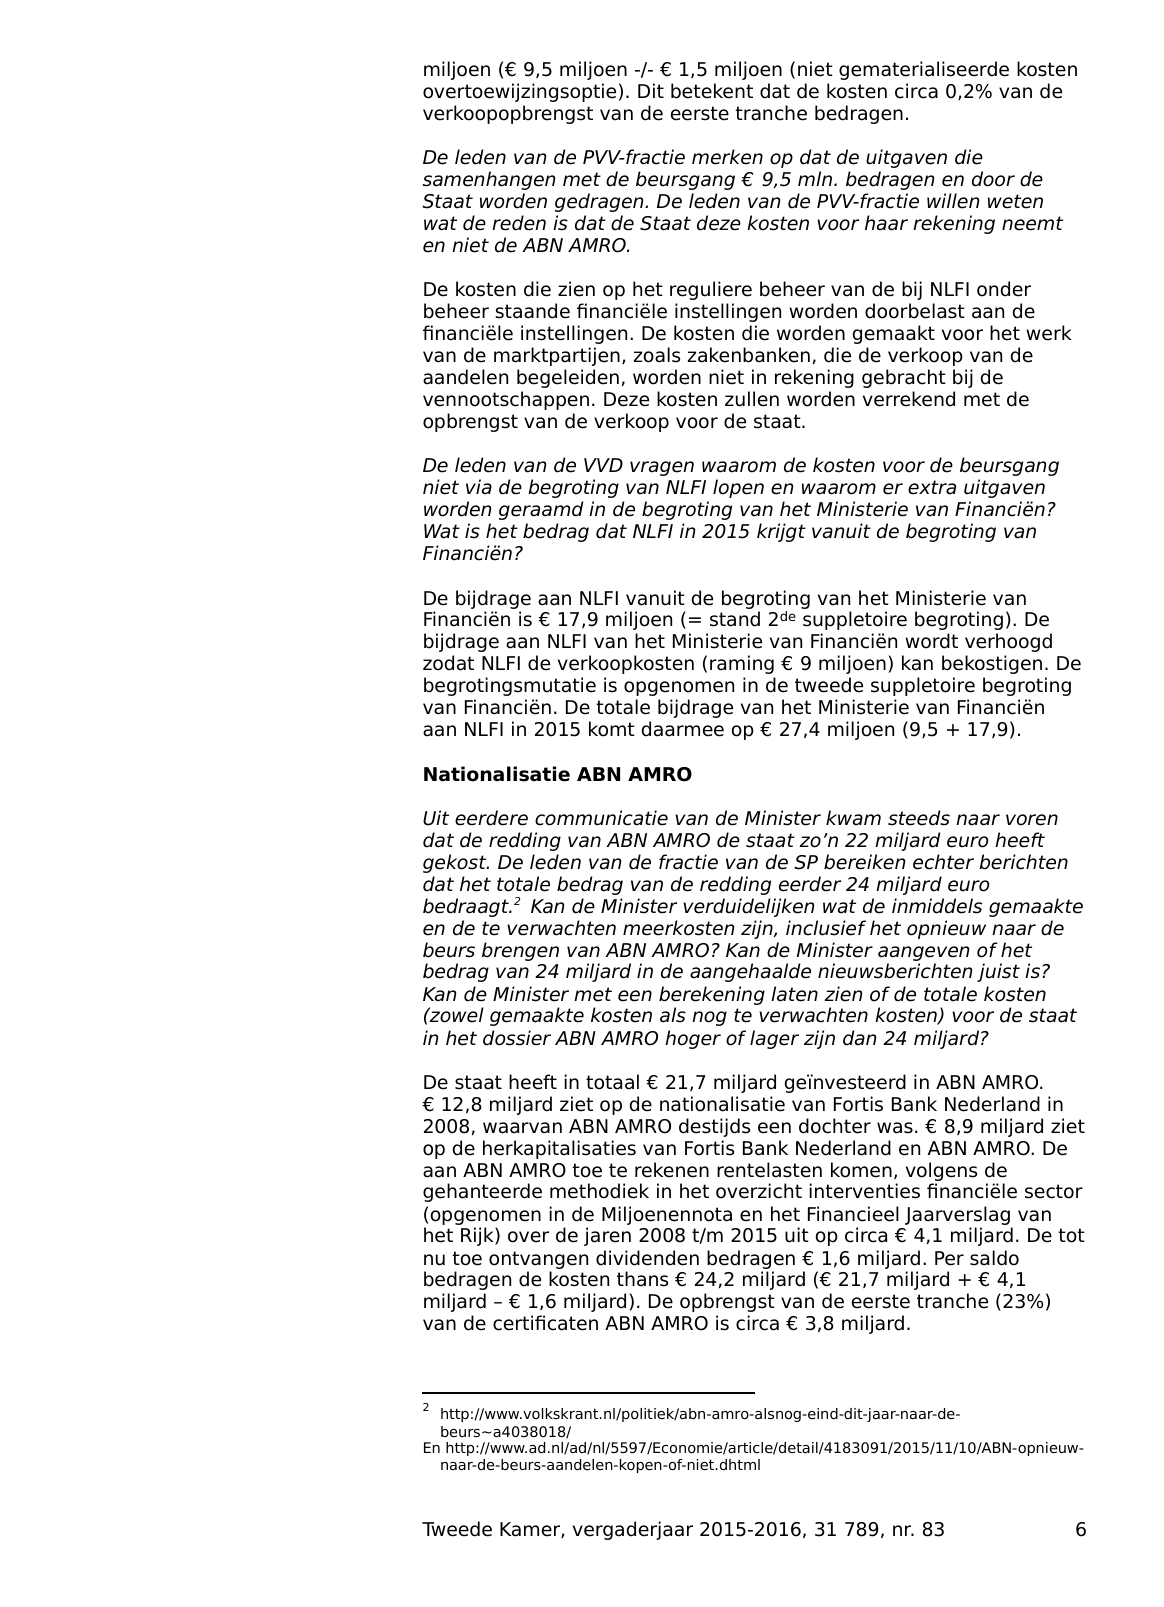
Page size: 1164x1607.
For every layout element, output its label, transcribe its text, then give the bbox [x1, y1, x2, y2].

text miljoen (€ 9,5 miljoen -/- € 1,5 miljoen (niet gematerialiseerde kosten overtoewijzingsoptie). Dit betekent dat de kosten circa 0,2% van de verkoopopbrengst van de eerste tranche bedragen. [422, 59, 1087, 125]
subtitle Nationalisatie ABN AMRO [422, 763, 1087, 785]
text En http://www.ad.nl/ad/nl/5597/Economie/article/detail/4183091/2015/11/10/ABN-opnieuw-naar-de-beurs-aandelen-kopen-of-niet.dhtml [422, 1441, 1087, 1474]
text Uit eerdere communicatie van de Minister kwam steeds naar voren dat de redding van ABN AMRO de staat zo’n 22 miljard euro heeft gekost. De leden van de fractie van de SP bereiken echter berichten dat het totale bedrag van de redding eerder 24 miljard euro bedraagt. Kan de Minister verduidelijken wat de inmiddels gemaakte en de te verwachten meerkosten zijn, inclusief het opnieuw naar de beurs brengen van ABN AMRO? Kan de Minister aangeven of het bedrag van 24 miljard in de aangehaalde nieuwsberichten juist is? Kan de Minister met een berekening laten zien of de totale kosten (zowel gemaakte kosten als nog te verwachten kosten) voor de staat in het dossier ABN AMRO hoger of lager zijn dan 24 miljard? [422, 808, 1087, 1049]
text De kosten die zien op het reguliere beheer van de bij NLFI onder beheer staande financiële instellingen worden doorbelast aan de financiële instellingen. De kosten die worden gemaakt voor het werk van de marktpartijen, zoals zakenbanken, die de verkoop van de aandelen begeleiden, worden niet in rekening gebracht bij de vennootschappen. Deze kosten zullen worden verrekend met de opbrengst van de verkoop voor de staat. [422, 279, 1087, 433]
text De staat heeft in totaal € 21,7 miljard geïnvesteerd in ABN AMRO. € 12,8 miljard ziet op de nationalisatie van Fortis Bank Nederland in 2008, waarvan ABN AMRO destijds een dochter was. € 8,9 miljard ziet op de herkapitalisaties van Fortis Bank Nederland en ABN AMRO. De aan ABN AMRO toe te rekenen rentelasten komen, volgens de gehanteerde methodiek in het overzicht interventies financiële sector (opgenomen in de Miljoenennota en het Financieel Jaarverslag van het Rijk) over de jaren 2008 t/m 2015 uit op circa € 4,1 miljard. De tot nu toe ontvangen dividenden bedragen € 1,6 miljard. Per saldo bedragen de kosten thans € 24,2 miljard (€ 21,7 miljard + € 4,1 miljard – € 1,6 miljard). De opbrengst van de eerste tranche (23%) van de certificaten ABN AMRO is circa € 3,8 miljard. [422, 1072, 1087, 1335]
text De bijdrage aan NLFI vanuit de begroting van het Ministerie van Financiën is € 17,9 miljoen (= stand 2de suppletoire begroting). De bijdrage aan NLFI van het Ministerie van Financiën wordt verhoogd zodat NLFI de verkoopkosten (raming € 9 miljoen) kan bekostigen. De begrotingsmutatie is opgenomen in de tweede suppletoire begroting van Financiën. De totale bijdrage van het Ministerie van Financiën aan NLFI in 2015 komt daarmee op € 27,4 miljoen (9,5 + 17,9). [422, 587, 1087, 741]
text De leden van de PVV-fractie merken op dat de uitgaven die samenhangen met de beursgang € 9,5 mln. bedragen en door de Staat worden gedragen. De leden van de PVV-fractie willen weten wat de reden is dat de Staat deze kosten voor haar rekening neemt en niet de ABN AMRO. [422, 147, 1087, 257]
text http://www.volkskrant.nl/politiek/abn-amro-alsnog-eind-dit-jaar-naar-de-beurs~a4038018/ [422, 1402, 1087, 1441]
text De leden van de VVD vragen waarom de kosten voor de beursgang niet via de begroting van NLFI lopen en waarom er extra uitgaven worden geraamd in de begroting van het Ministerie van Financiën? Wat is het bedrag dat NLFI in 2015 krijgt vanuit de begroting van Financiën? [422, 455, 1087, 565]
